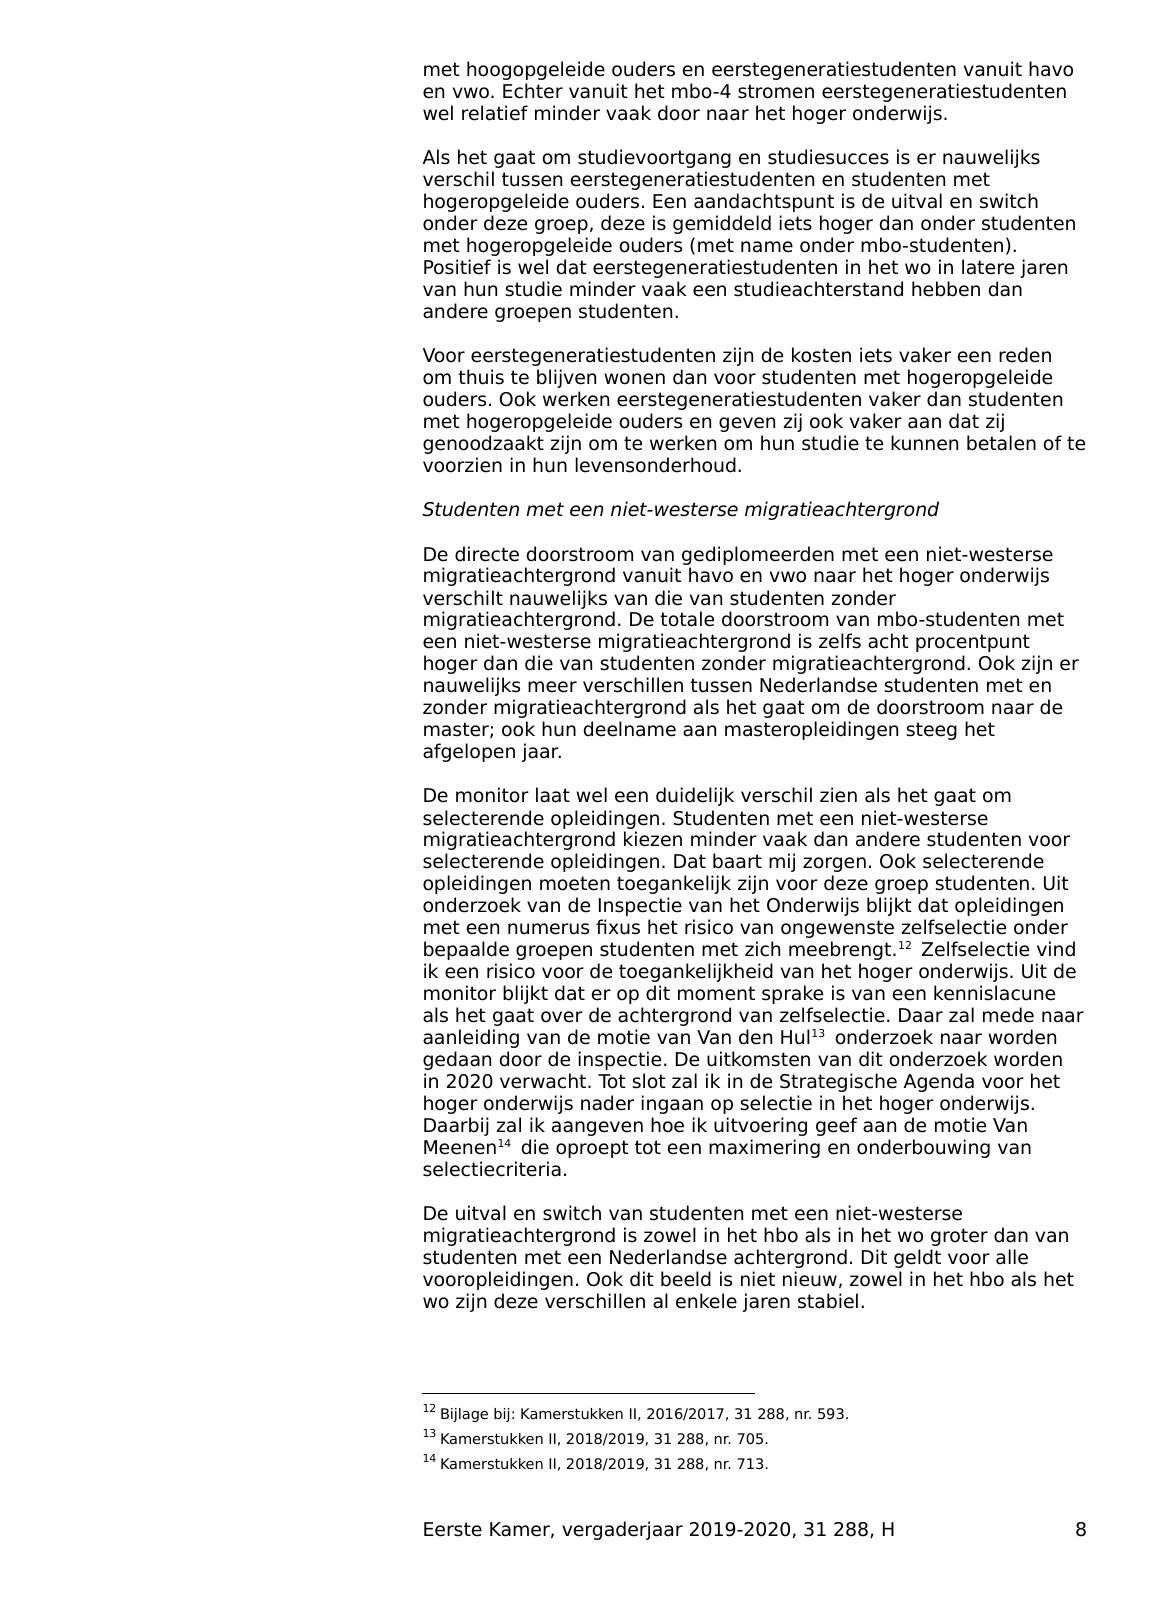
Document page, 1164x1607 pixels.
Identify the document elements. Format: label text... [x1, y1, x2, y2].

text met hoogopgeleide ouders en eerstegeneratiestudenten vanuit havo en vwo. Echter vanuit het mbo-4 stromen eerstegeneratiestudenten wel relatief minder vaak door naar het hoger onderwijs. [422, 59, 1087, 125]
text De uitval en switch van studenten met een niet-westerse migratieachtergrond is zowel in het hbo als in het wo groter dan van studenten met een Nederlandse achtergrond. Dit geldt voor alle vooropleidingen. Ook dit beeld is niet nieuw, zowel in het hbo als het wo zijn deze verschillen al enkele jaren stabiel. [422, 1203, 1087, 1313]
text Kamerstukken II, 2018/2019, 31 288, nr. 713. [422, 1452, 1087, 1474]
text De monitor laat wel een duidelijk verschil zien als het gaat om selecterende opleidingen. Studenten met een niet-westerse migratieachtergrond kiezen minder vaak dan andere studenten voor selecterende opleidingen. Dat baart mij zorgen. Ook selecterende opleidingen moeten toegankelijk zijn voor deze groep studenten. Uit onderzoek van de Inspectie van het Onderwijs blijkt dat opleidingen met een numerus fixus het risico van ongewenste zelfselectie onder bepaalde groepen studenten met zich meebrengt. Zelfselectie vind ik een risico voor de toegankelijkheid van het hoger onderwijs. Uit de monitor blijkt dat er op dit moment sprake is van een kennislacune als het gaat over de achtergrond van zelfselectie. Daar zal mede naar aanleiding van de motie van Van den Hul onderzoek naar worden gedaan door de inspectie. De uitkomsten van dit onderzoek worden in 2020 verwacht. Tot slot zal ik in de Strategische Agenda voor het hoger onderwijs nader ingaan op selectie in het hoger onderwijs. Daarbij zal ik aangeven hoe ik uitvoering geef aan de motie Van Meenen die oproept tot een maximering en onderbouwing van selectiecriteria. [422, 785, 1087, 1181]
text Kamerstukken II, 2018/2019, 31 288, nr. 705. [422, 1427, 1087, 1449]
text Als het gaat om studievoortgang en studiesucces is er nauwelijks verschil tussen eerstegeneratiestudenten en studenten met hogeropgeleide ouders. Een aandachtspunt is de uitval en switch onder deze groep, deze is gemiddeld iets hoger dan onder studenten met hogeropgeleide ouders (met name onder mbo-studenten). Positief is wel dat eerstegeneratiestudenten in het wo in latere jaren van hun studie minder vaak een studieachterstand hebben dan andere groepen studenten. [422, 147, 1087, 323]
text Voor eerstegeneratiestudenten zijn de kosten iets vaker een reden om thuis te blijven wonen dan voor studenten met hogeropgeleide ouders. Ook werken eerstegeneratiestudenten vaker dan studenten met hogeropgeleide ouders en geven zij ook vaker aan dat zij genoodzaakt zijn om te werken om hun studie te kunnen betalen of te voorzien in hun levensonderhoud. [422, 345, 1087, 477]
subtitle Studenten met een niet-westerse migratieachtergrond [422, 499, 1087, 521]
text Bijlage bij: Kamerstukken II, 2016/2017, 31 288, nr. 593. [422, 1402, 1087, 1424]
text De directe doorstroom van gediplomeerden met een niet-westerse migratieachtergrond vanuit havo en vwo naar het hoger onderwijs verschilt nauwelijks van die van studenten zonder migratieachtergrond. De totale doorstroom van mbo-studenten met een niet-westerse migratieachtergrond is zelfs acht procentpunt hoger dan die van studenten zonder migratieachtergrond. Ook zijn er nauwelijks meer verschillen tussen Nederlandse studenten met en zonder migratieachtergrond als het gaat om de doorstroom naar de master; ook hun deelname aan masteropleidingen steeg het afgelopen jaar. [422, 543, 1087, 763]
